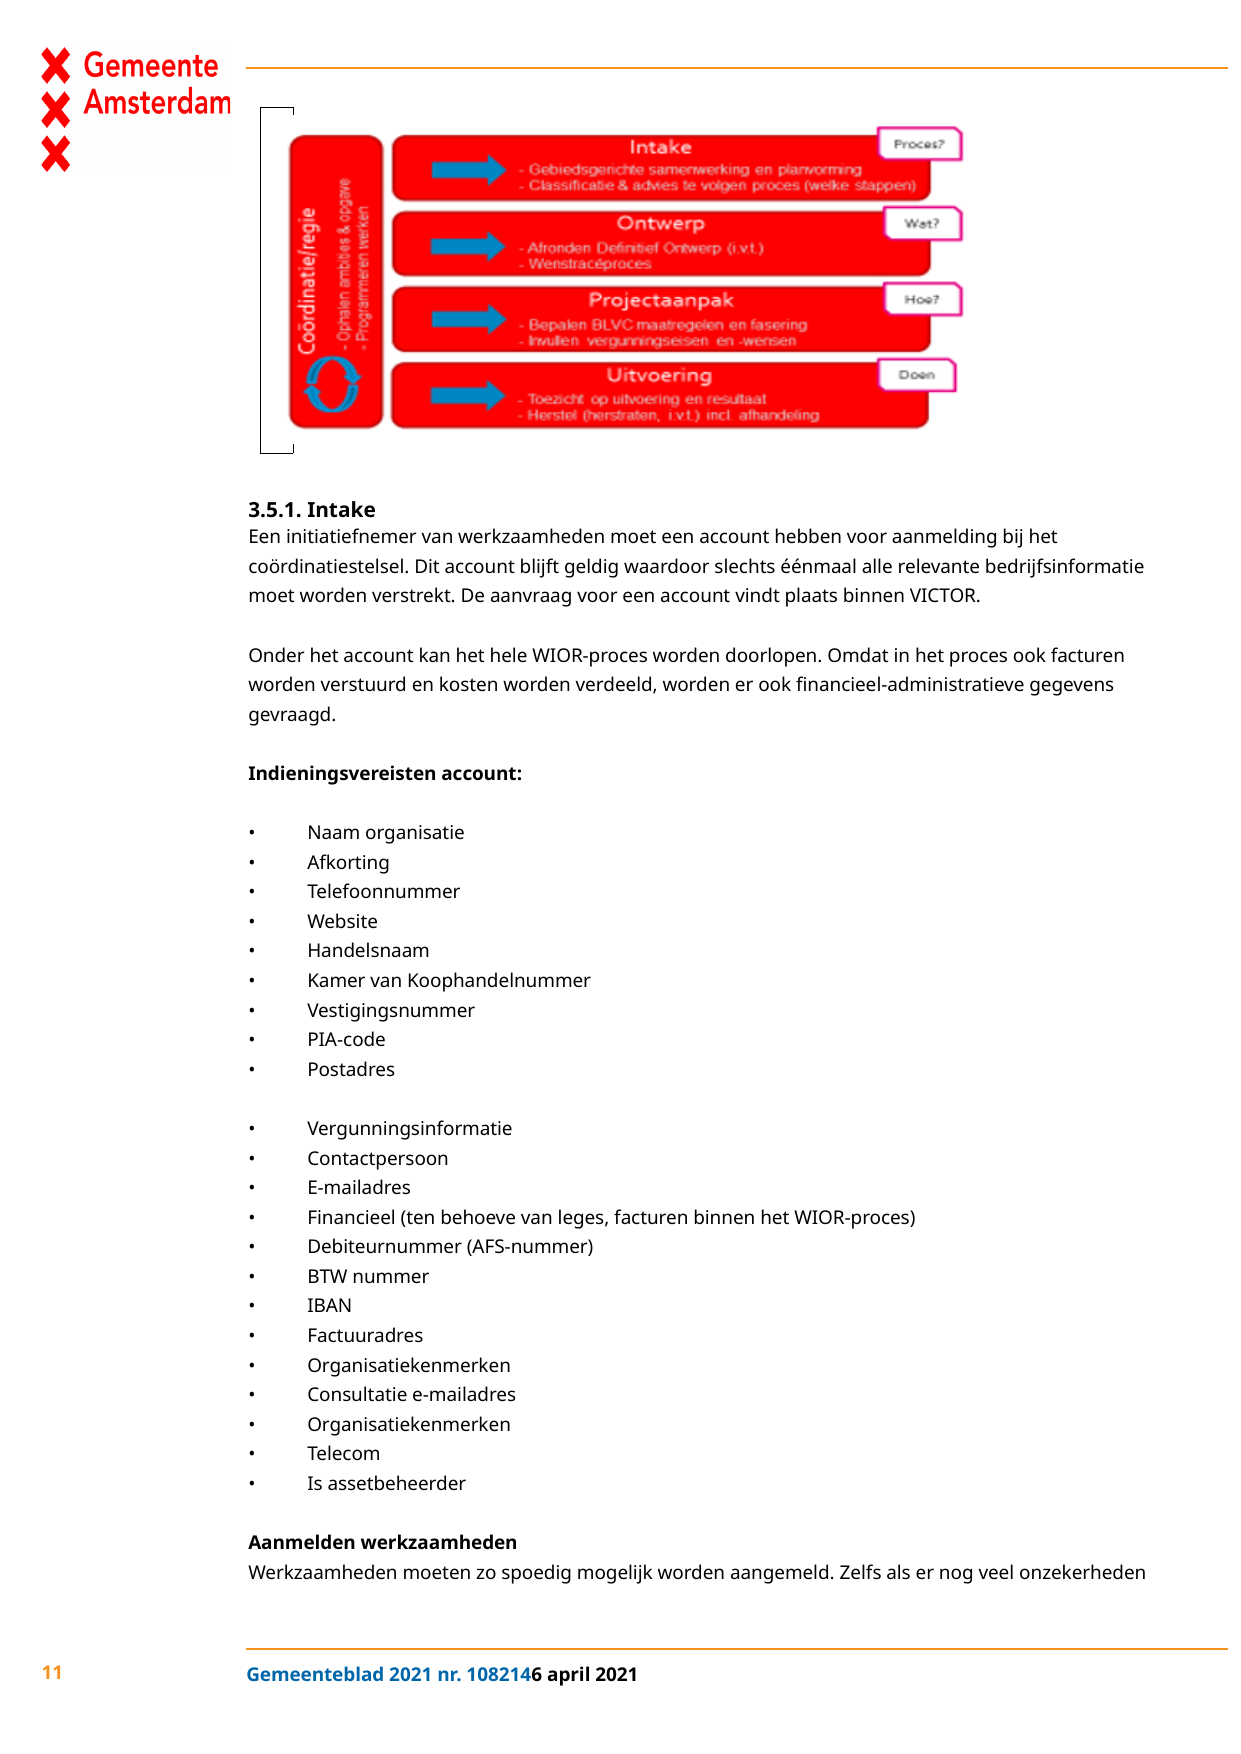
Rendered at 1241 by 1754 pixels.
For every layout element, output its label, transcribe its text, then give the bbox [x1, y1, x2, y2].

text Een initiatiefnemer van werkzaamheden moet een account hebben voor aanmelding bij het coördinatiestelsel. Dit account blijft geldig waardoor slechts éénmaal alle relevante bedrijfsinformatie moet worden verstrekt. De aanvraag voor een account vindt plaats binnen VICTOR. [248, 523, 1152, 608]
list IBAN [248, 1293, 1152, 1318]
list Organisatiekenmerken [248, 1411, 1152, 1437]
list Telecom [248, 1441, 1152, 1466]
list Naam organisatie [248, 819, 1152, 845]
list Consultatie e-mailadres [248, 1381, 1152, 1407]
text Onder het account kan het hele WIOR-proces worden doorlopen. Omdat in het proces ook facturen worden verstuurd en kosten worden verdeeld, worden er ook financieel-administratieve gegevens gevraagd. [248, 642, 1152, 727]
text 3.5.1. Intake [248, 495, 1152, 523]
list BTW nummer [248, 1263, 1152, 1289]
text Aanmelden werkzaamheden [248, 1529, 1152, 1555]
list Debiteurnummer (AFS-nummer) [248, 1233, 1152, 1259]
list Is assetbeheerder [248, 1470, 1152, 1496]
list Vergunningsinformatie [248, 1115, 1152, 1141]
list Afkorting [248, 849, 1152, 875]
list Telefoonnummer [248, 878, 1152, 904]
list Organisatiekenmerken [248, 1352, 1152, 1378]
list Postadres [248, 1056, 1152, 1082]
list Handelsnaam [248, 938, 1152, 963]
list Website [248, 908, 1152, 934]
list Vestigingsnummer [248, 997, 1152, 1023]
picture [268, 115, 978, 444]
list Contactpersoon [248, 1145, 1152, 1171]
text Indieningsvereisten account: [248, 760, 1152, 786]
text Werkzaamheden moeten zo spoedig mogelijk worden aangemeld. Zelfs als er nog veel onzekerheden [248, 1559, 1152, 1585]
list PIA-code [248, 1026, 1152, 1052]
list Factuuradres [248, 1322, 1152, 1348]
list E-mailadres [248, 1174, 1152, 1200]
list Financieel (ten behoeve van leges, facturen binnen het WIOR-proces) [248, 1204, 1152, 1230]
picture [41, 47, 231, 172]
list Kamer van Koophandelnummer [248, 967, 1152, 993]
